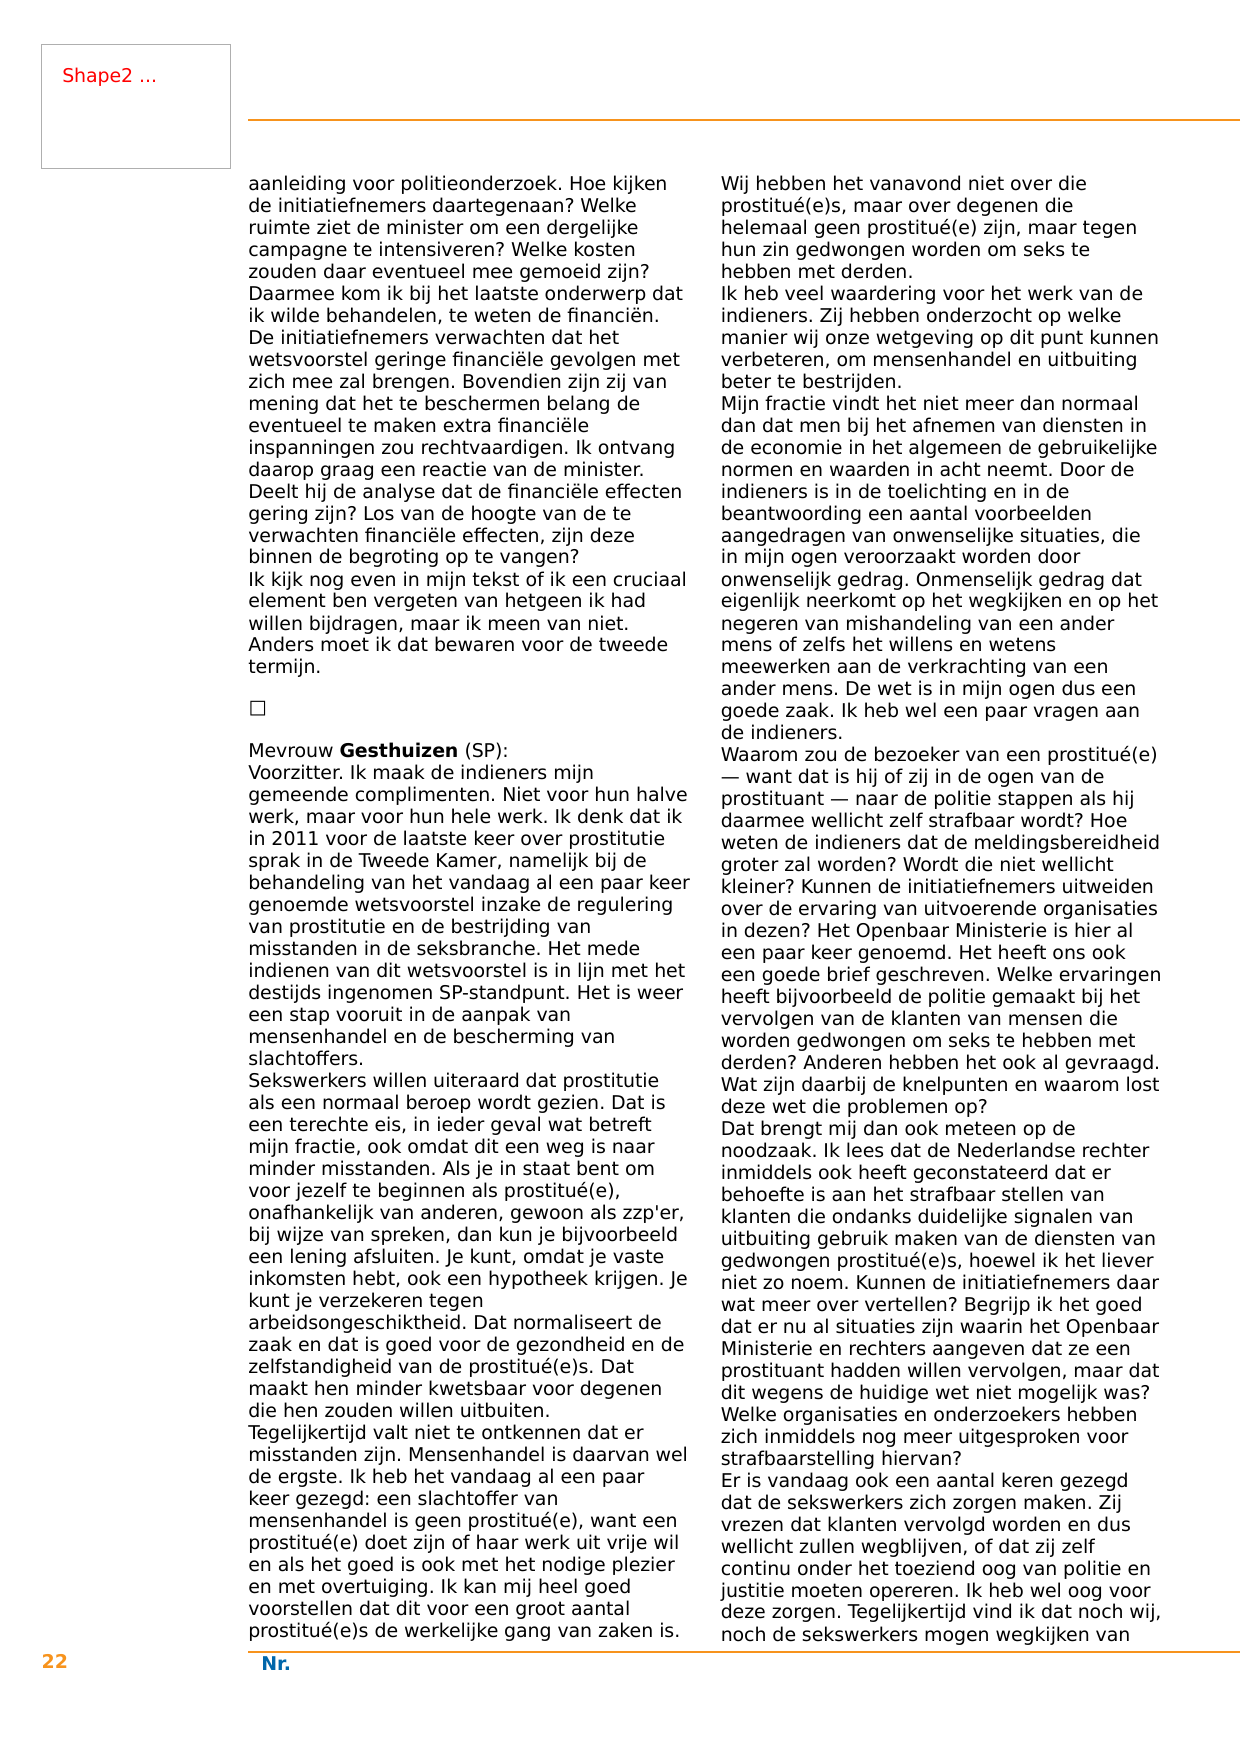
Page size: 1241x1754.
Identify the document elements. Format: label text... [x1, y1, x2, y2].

text Sekswerkers willen uiteraard dat prostitutie als een normaal beroep wordt gezien. Dat is een terechte eis, in ieder geval wat betreft mijn fractie, ook omdat dit een weg is naar minder misstanden. Als je in staat bent om voor jezelf te beginnen als prostitué(e), onafhankelijk van anderen, gewoon als zzp'er, bij wijze van spreken, dan kun je bijvoorbeeld een lening afsluiten. Je kunt, omdat je vaste inkomsten hebt, ook een hypotheek krijgen. Je kunt je verzekeren tegen arbeidsongeschiktheid. Dat normaliseert de zaak en dat is goed voor de gezondheid en de zelfstandigheid van de prostitué(e)s. Dat maakt hen minder kwetsbaar voor degenen die hen zouden willen uitbuiten. [248, 1070, 691, 1422]
text Ik heb veel waardering voor het werk van de indieners. Zij hebben onderzocht op welke manier wij onze wetgeving op dit punt kunnen verbeteren, om mensenhandel en uitbuiting beter te bestrijden. [721, 283, 1163, 393]
text Mijn fractie vindt het niet meer dan normaal dan dat men bij het afnemen van diensten in de economie in het algemeen de gebruikelijke normen en waarden in acht neemt. Door de indieners is in de toelichting en in de beantwoording een aantal voorbeelden aangedragen van onwenselijke situaties, die in mijn ogen veroorzaakt worden door onwenselijk gedrag. Onmenselijk gedrag dat eigenlijk neerkomt op het wegkijken en op het negeren van mishandeling van een ander mens of zelfs het willens en wetens meewerken aan de verkrachting van een ander mens. De wet is in mijn ogen dus een goede zaak. Ik heb wel een paar vragen aan de indieners. [721, 393, 1163, 744]
text Ik kijk nog even in mijn tekst of ik een cruciaal element ben vergeten van hetgeen ik had willen bijdragen, maar ik meen van niet. Anders moet ik dat bewaren voor de tweede termijn. [248, 568, 691, 678]
text aanleiding voor politieonderzoek. Hoe kijken de initiatiefnemers daartegenaan? Welke ruimte ziet de minister om een dergelijke campagne te intensiveren? Welke kosten zouden daar eventueel mee gemoeid zijn? [248, 173, 691, 283]
text Er is vandaag ook een aantal keren gezegd dat de sekswerkers zich zorgen maken. Zij vrezen dat klanten vervolgd worden en dus wellicht zullen wegblijven, of dat zij zelf continu onder het toeziend oog van politie en justitie moeten opereren. Ik heb wel oog voor deze zorgen. Tegelijkertijd vind ik dat noch wij, noch de sekswerkers mogen wegkijken van [721, 1469, 1163, 1645]
text Mevrouw Gesthuizen (SP): [248, 740, 691, 762]
text Tegelijkertijd valt niet te ontkennen dat er misstanden zijn. Mensenhandel is daarvan wel de ergste. Ik heb het vandaag al een paar keer gezegd: een slachtoffer van mensenhandel is geen prostitué(e), want een prostitué(e) doet zijn of haar werk uit vrije wil en als het goed is ook met het nodige plezier en met overtuiging. Ik kan mij heel goed voorstellen dat dit voor een groot aantal prostitué(e)s de werkelijke gang van zaken is. [248, 1422, 691, 1641]
text Voorzitter. Ik maak de indieners mijn gemeende complimenten. Niet voor hun halve werk, maar voor hun hele werk. Ik denk dat ik in 2011 voor de laatste keer over prostitutie sprak in de Tweede Kamer, namelijk bij de behandeling van het vandaag al een paar keer genoemde wetsvoorstel inzake de regulering van prostitutie en de bestrijding van misstanden in de seksbranche. Het mede indienen van dit wetsvoorstel is in lijn met het destijds ingenomen SP-standpunt. Het is weer een stap vooruit in de aanpak van mensenhandel en de bescherming van slachtoffers. [248, 762, 691, 1070]
text Waarom zou de bezoeker van een prostitué(e) — want dat is hij of zij in de ogen van de prostituant — naar de politie stappen als hij daarmee wellicht zelf strafbaar wordt? Hoe weten de indieners dat de meldingsbereidheid groter zal worden? Wordt die niet wellicht kleiner? Kunnen de initiatiefnemers uitweiden over de ervaring van uitvoerende organisaties in dezen? Het Openbaar Ministerie is hier al een paar keer genoemd. Het heeft ons ook een goede brief geschreven. Welke ervaringen heeft bijvoorbeeld de politie gemaakt bij het vervolgen van de klanten van mensen die worden gedwongen om seks te hebben met derden? Anderen hebben het ook al gevraagd. Wat zijn daarbij de knelpunten en waarom lost deze wet die problemen op? [721, 744, 1163, 1118]
text Wij hebben het vanavond niet over die prostitué(e)s, maar over degenen die helemaal geen prostitué(e) zijn, maar tegen hun zin gedwongen worden om seks te hebben met derden. [721, 173, 1163, 283]
text ⬜ [248, 698, 691, 720]
text Daarmee kom ik bij het laatste onderwerp dat ik wilde behandelen, te weten de financiën. De initiatiefnemers verwachten dat het wetsvoorstel geringe financiële gevolgen met zich mee zal brengen. Bovendien zijn zij van mening dat het te beschermen belang de eventueel te maken extra financiële inspanningen zou rechtvaardigen. Ik ontvang daarop graag een reactie van de minister. Deelt hij de analyse dat de financiële effecten gering zijn? Los van de hoogte van de te verwachten financiële effecten, zijn deze binnen de begroting op te vangen? [248, 283, 691, 568]
text Dat brengt mij dan ook meteen op de noodzaak. Ik lees dat de Nederlandse rechter inmiddels ook heeft geconstateerd dat er behoefte is aan het strafbaar stellen van klanten die ondanks duidelijke signalen van uitbuiting gebruik maken van de diensten van gedwongen prostitué(e)s, hoewel ik het liever niet zo noem. Kunnen de initiatiefnemers daar wat meer over vertellen? Begrijp ik het goed dat er nu al situaties zijn waarin het Openbaar Ministerie en rechters aangeven dat ze een prostituant hadden willen vervolgen, maar dat dit wegens de huidige wet niet mogelijk was? Welke organisaties en onderzoekers hebben zich inmiddels nog meer uitgesproken voor strafbaarstelling hiervan? [721, 1118, 1163, 1469]
